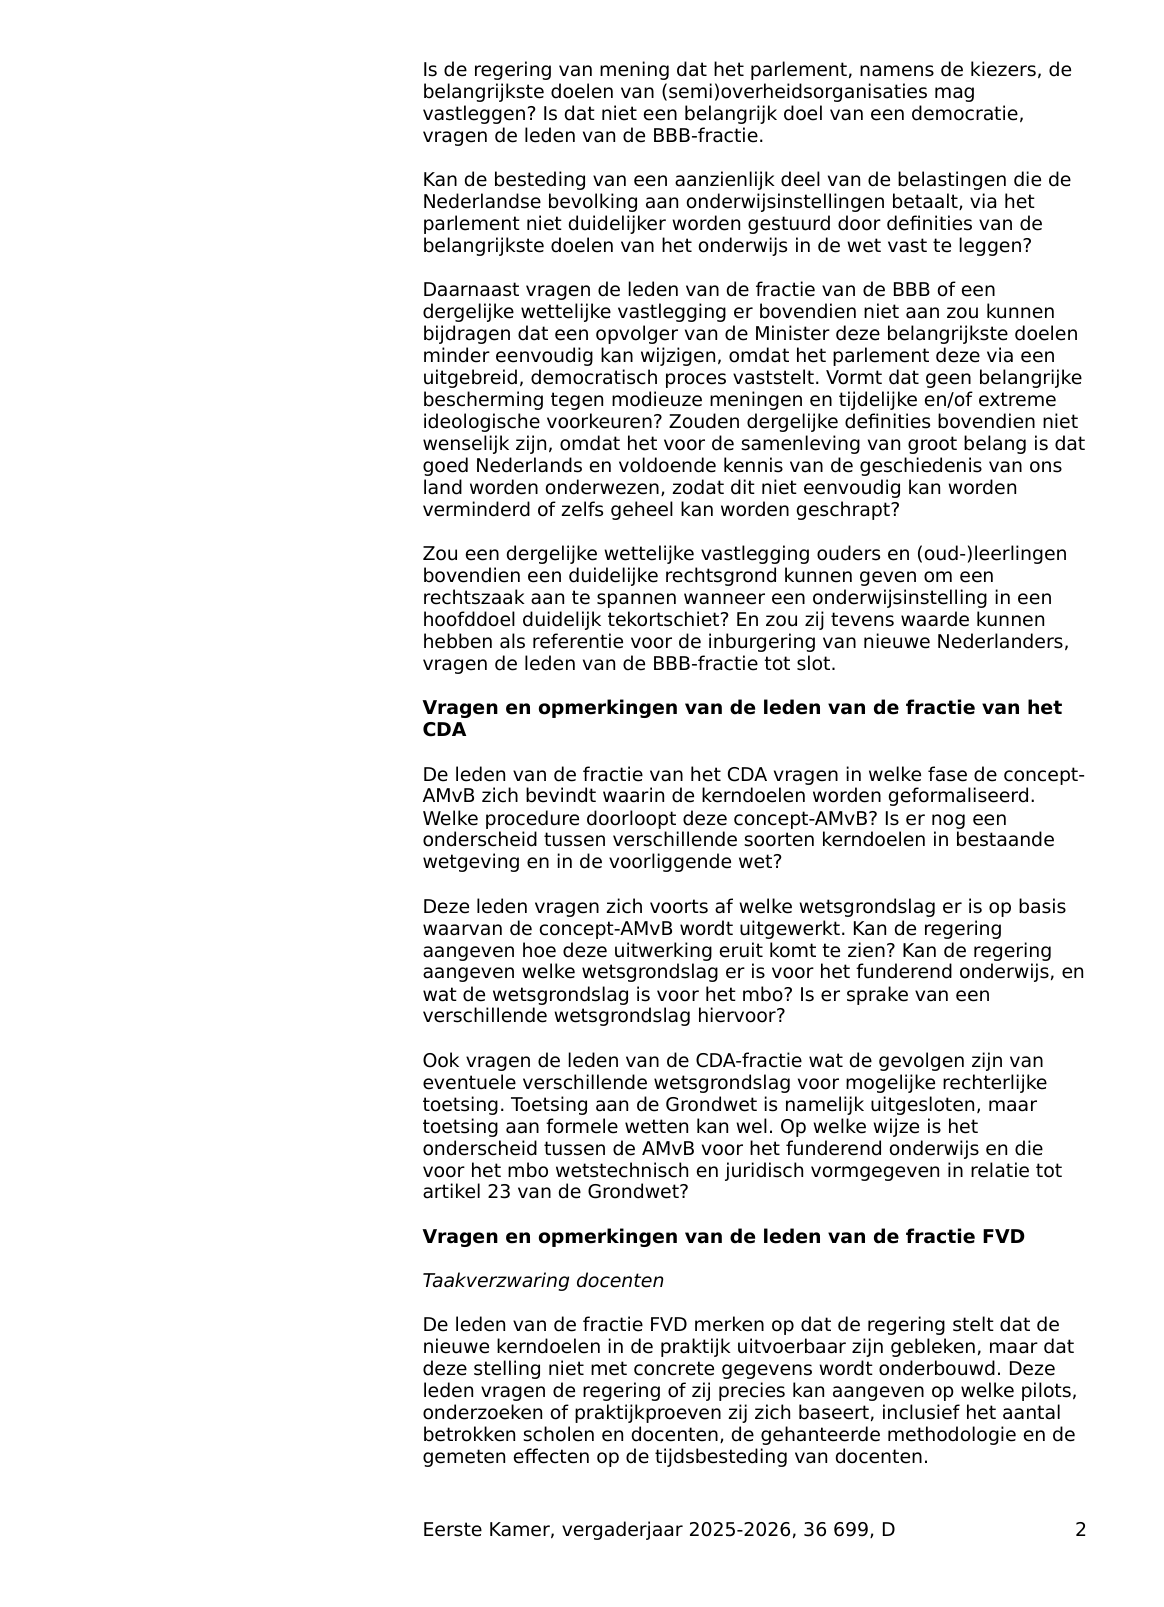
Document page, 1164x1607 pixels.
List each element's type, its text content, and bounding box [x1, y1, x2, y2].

subtitle Vragen en opmerkingen van de leden van de fractie van het CDA [422, 697, 1087, 741]
text Zou een dergelijke wettelijke vastlegging ouders en (oud-)leerlingen bovendien een duidelijke rechtsgrond kunnen geven om een rechtszaak aan te spannen wanneer een onderwijsinstelling in een hoofddoel duidelijk tekortschiet? En zou zij tevens waarde kunnen hebben als referentie voor de inburgering van nieuwe Nederlanders, vragen de leden van de BBB-fractie tot slot. [422, 543, 1087, 675]
subtitle Vragen en opmerkingen van de leden van de fractie FVD [422, 1226, 1087, 1248]
text De leden van de fractie van het CDA vragen in welke fase de concept-AMvB zich bevindt waarin de kerndoelen worden geformaliseerd. Welke procedure doorloopt deze concept-AMvB? Is er nog een onderscheid tussen verschillende soorten kerndoelen in bestaande wetgeving en in de voorliggende wet? [422, 763, 1087, 873]
text Daarnaast vragen de leden van de fractie van de BBB of een dergelijke wettelijke vastlegging er bovendien niet aan zou kunnen bijdragen dat een opvolger van de Minister deze belangrijkste doelen minder eenvoudig kan wijzigen, omdat het parlement deze via een uitgebreid, democratisch proces vaststelt. Vormt dat geen belangrijke bescherming tegen modieuze meningen en tijdelijke en/of extreme ideologische voorkeuren? Zouden dergelijke definities bovendien niet wenselijk zijn, omdat het voor de samenleving van groot belang is dat goed Nederlands en voldoende kennis van de geschiedenis van ons land worden onderwezen, zodat dit niet eenvoudig kan worden verminderd of zelfs geheel kan worden geschrapt? [422, 279, 1087, 521]
text Kan de besteding van een aanzienlijk deel van de belastingen die de Nederlandse bevolking aan onderwijsinstellingen betaalt, via het parlement niet duidelijker worden gestuurd door definities van de belangrijkste doelen van het onderwijs in de wet vast te leggen? [422, 169, 1087, 257]
text Ook vragen de leden van de CDA-fractie wat de gevolgen zijn van eventuele verschillende wetsgrondslag voor mogelijke rechterlijke toetsing. Toetsing aan de Grondwet is namelijk uitgesloten, maar toetsing aan formele wetten kan wel. Op welke wijze is het onderscheid tussen de AMvB voor het funderend onderwijs en die voor het mbo wetstechnisch en juridisch vormgegeven in relatie tot artikel 23 van de Grondwet? [422, 1049, 1087, 1203]
text Deze leden vragen zich voorts af welke wetsgrondslag er is op basis waarvan de concept-AMvB wordt uitgewerkt. Kan de regering aangeven hoe deze uitwerking eruit komt te zien? Kan de regering aangeven welke wetsgrondslag er is voor het funderend onderwijs, en wat de wetsgrondslag is voor het mbo? Is er sprake van een verschillende wetsgrondslag hiervoor? [422, 896, 1087, 1027]
text De leden van de fractie FVD merken op dat de regering stelt dat de nieuwe kerndoelen in de praktijk uitvoerbaar zijn gebleken, maar dat deze stelling niet met concrete gegevens wordt onderbouwd. Deze leden vragen de regering of zij precies kan aangeven op welke pilots, onderzoeken of praktijkproeven zij zich baseert, inclusief het aantal betrokken scholen en docenten, de gehanteerde methodologie en de gemeten effecten op de tijdsbesteding van docenten. [422, 1314, 1087, 1468]
text Is de regering van mening dat het parlement, namens de kiezers, de belangrijkste doelen van (semi)overheidsorganisaties mag vastleggen? Is dat niet een belangrijk doel van een democratie, vragen de leden van de BBB-fractie. [422, 59, 1087, 147]
subtitle Taakverzwaring docenten [422, 1270, 1087, 1292]
